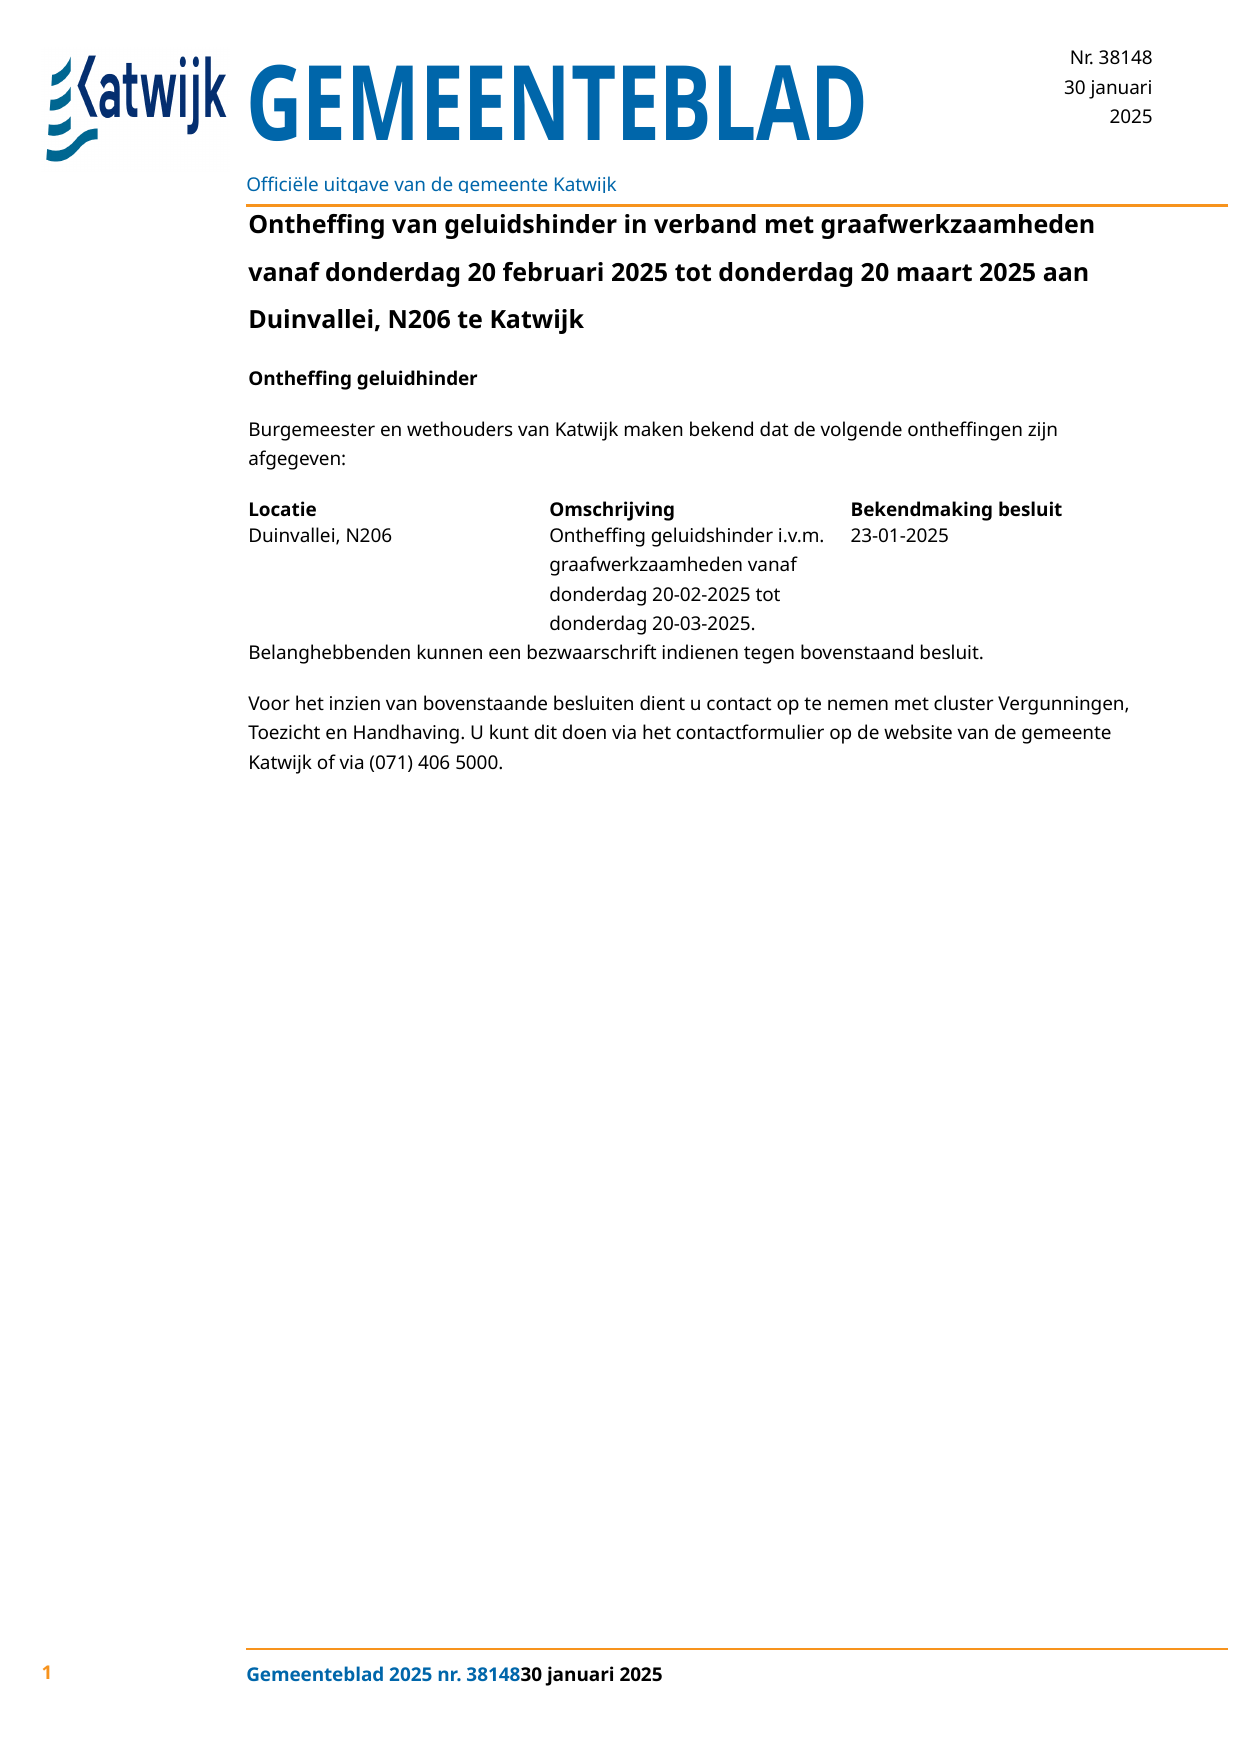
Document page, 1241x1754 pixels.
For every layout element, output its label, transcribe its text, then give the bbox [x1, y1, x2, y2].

table_header Locatie [248, 496, 549, 522]
table_cell Ontheffing geluidshinder i.v.m. graafwerkzaamheden vanaf donderdag 20-02-2025 tot donderdag 20-03-2025. [549, 522, 850, 636]
text Belanghebbenden kunnen een bezwaarschrift indienen tegen bovenstaand besluit. [248, 639, 1152, 665]
table_header Omschrijving [549, 496, 850, 522]
text Voor het inzien van bovenstaande besluiten dient u contact op te nemen met cluster Vergunningen, Toezicht en Handhaving. U kunt dit doen via het contactformulier op de website van de gemeente Katwijk of via (071) 406 5000. [248, 690, 1152, 775]
text Ontheffing van geluidshinder in verband met graafwerkzaamheden vanaf donderdag 20 februari 2025 tot donderdag 20 maart 2025 aan Duinvallei, N206 te Katwijk [248, 207, 1152, 336]
table_cell 23-01-2025 [850, 522, 1152, 636]
table_header Bekendmaking besluit [850, 496, 1152, 522]
text Burgemeester en wethouders van Katwijk maken bekend dat de volgende ontheffingen zijn afgegeven: [248, 416, 1152, 471]
text Ontheffing geluidhinder [248, 366, 1152, 391]
table_cell Duinvallei, N206 [248, 522, 549, 636]
picture [41, 47, 231, 172]
